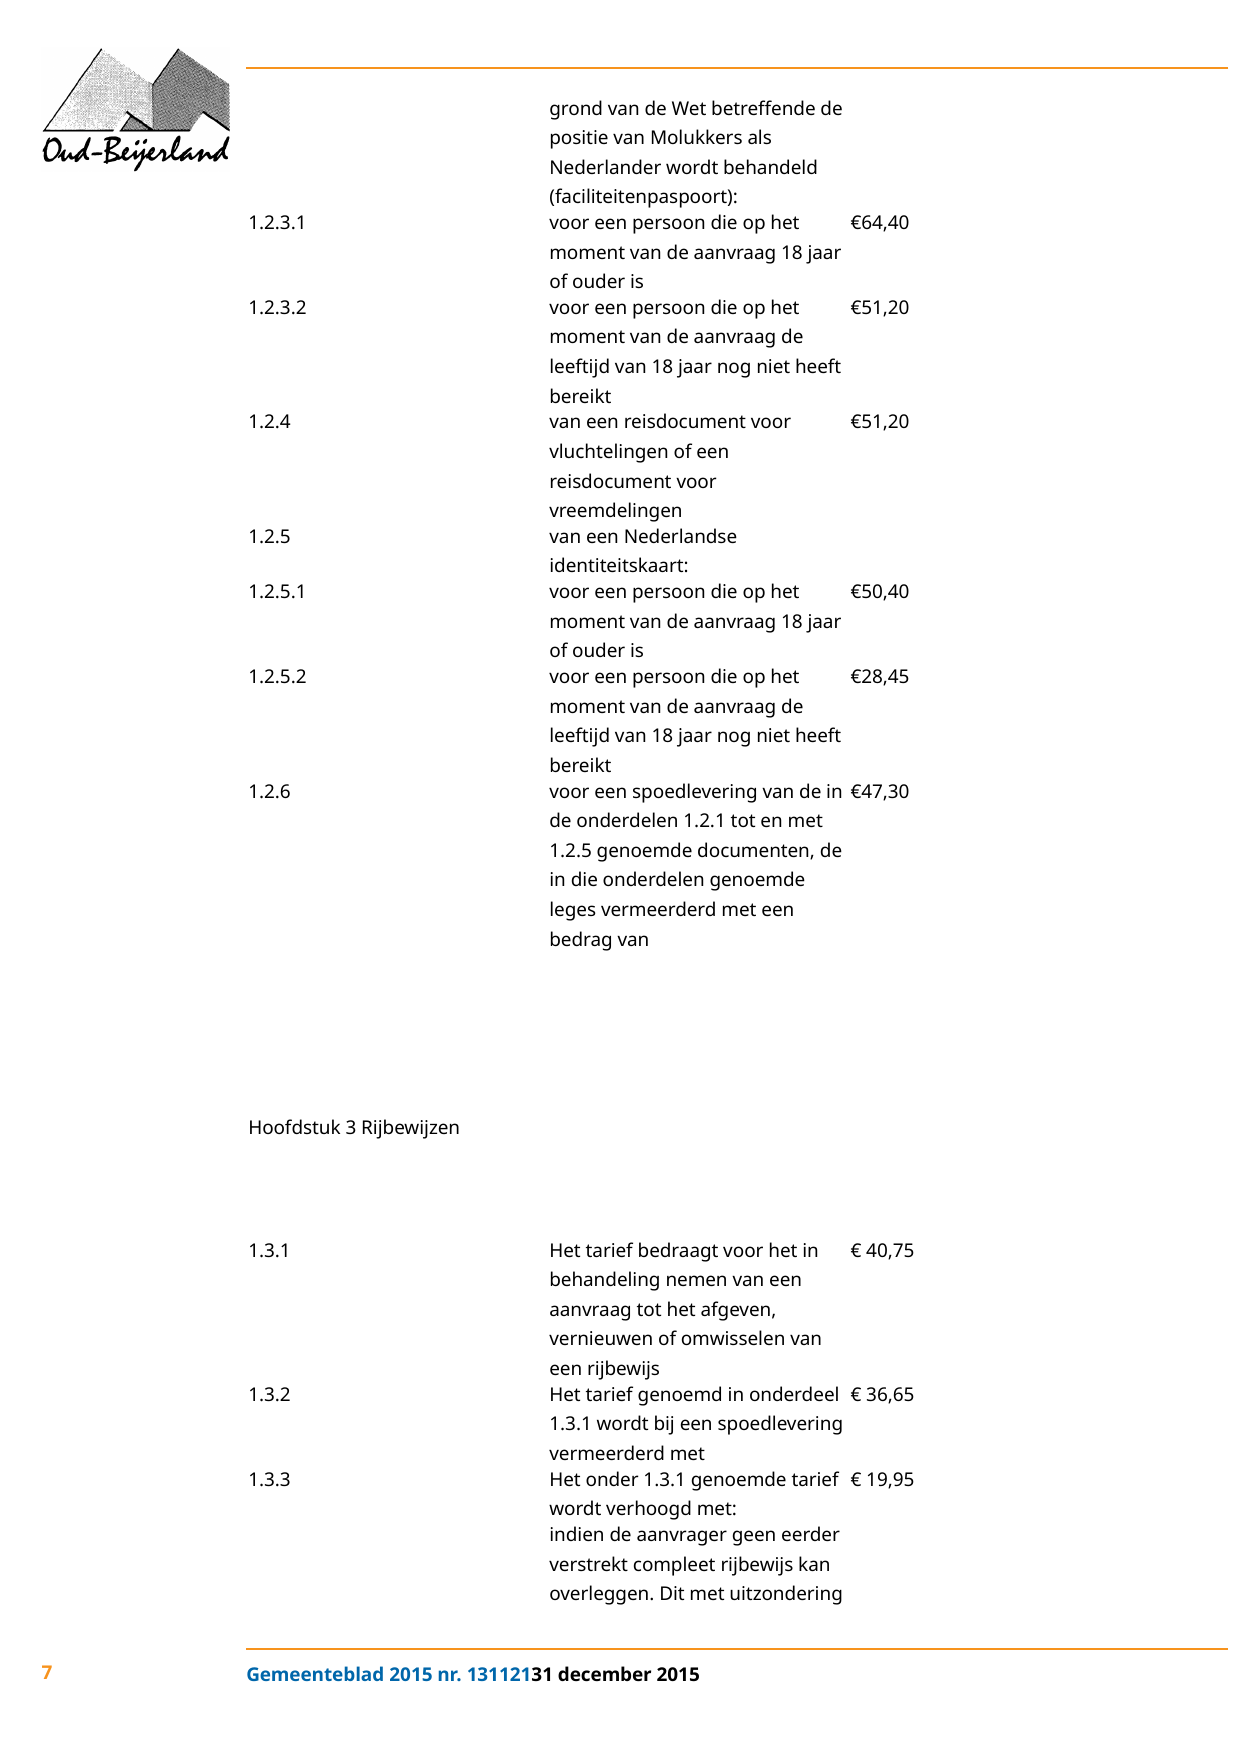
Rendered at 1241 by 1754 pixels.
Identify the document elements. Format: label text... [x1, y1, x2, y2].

table_cell €50,40 [850, 579, 1152, 663]
table_cell voor een persoon die op het moment van de aanvraag 18 jaar of ouder is [549, 579, 850, 663]
table_cell van een reisdocument voor vluchtelingen of een reisdocument voor vreemdelingen [549, 409, 850, 523]
table_cell 1.2.5.1 [248, 579, 549, 663]
table_cell €51,20 [850, 409, 1152, 523]
table_cell 1.2.5 [248, 523, 549, 578]
table_cell 1.3.3 [248, 1466, 549, 1521]
table_cell Het onder 1.3.1 genoemde tarief wordt verhoogd met: [549, 1466, 850, 1521]
table_cell 1.2.3.1 [248, 209, 549, 294]
table_cell €47,30 [850, 778, 1152, 951]
table_cell indien de aanvrager geen eerder verstrekt compleet rijbewijs kan overleggen. Dit met uitzondering [549, 1521, 850, 1606]
table_header 1.3.1 [248, 1237, 549, 1381]
table_cell 1.2.4 [248, 409, 549, 523]
table_cell [850, 1521, 1152, 1606]
table_cell grond van de Wet betreffende de positie van Molukkers als Nederlander wordt behandeld (faciliteitenpaspoort): [549, 95, 850, 209]
table_cell 1.2.3.2 [248, 294, 549, 409]
table_cell 1.2.6 [248, 778, 549, 951]
table_header Het tarief bedraagt voor het in behandeling nemen van een aanvraag tot het afgeven, vernieuwen of omwisselen van een rijbewijs [549, 1237, 850, 1381]
table_cell voor een spoedlevering van de in de onderdelen 1.2.1 tot en met 1.2.5 genoemde documenten, de in die onderdelen genoemde leges vermeerderd met een bedrag van [549, 778, 850, 951]
table_cell € 36,65 [850, 1381, 1152, 1466]
table_cell voor een persoon die op het moment van de aanvraag 18 jaar of ouder is [549, 209, 850, 294]
table_cell Het tarief genoemd in onderdeel 1.3.1 wordt bij een spoedlevering vermeerderd met [549, 1381, 850, 1466]
table_cell [248, 95, 549, 209]
table_cell [850, 95, 1152, 209]
table_header € 40,75 [850, 1237, 1152, 1381]
table_cell voor een persoon die op het moment van de aanvraag de leeftijd van 18 jaar nog niet heeft bereikt [549, 663, 850, 778]
table_cell € 19,95 [850, 1466, 1152, 1521]
table_cell van een Nederlandse identiteitskaart: [549, 523, 850, 578]
table_cell voor een persoon die op het moment van de aanvraag de leeftijd van 18 jaar nog niet heeft bereikt [549, 294, 850, 409]
table_cell [248, 1521, 549, 1606]
table_cell €64,40 [850, 209, 1152, 294]
table_cell €51,20 [850, 294, 1152, 409]
table_cell 1.3.2 [248, 1381, 549, 1466]
picture [41, 47, 231, 172]
table_cell €28,45 [850, 663, 1152, 778]
table_cell 1.2.5.2 [248, 663, 549, 778]
table_cell [850, 523, 1152, 578]
text Hoofdstuk 3 Rijbewijzen [248, 1114, 1152, 1140]
